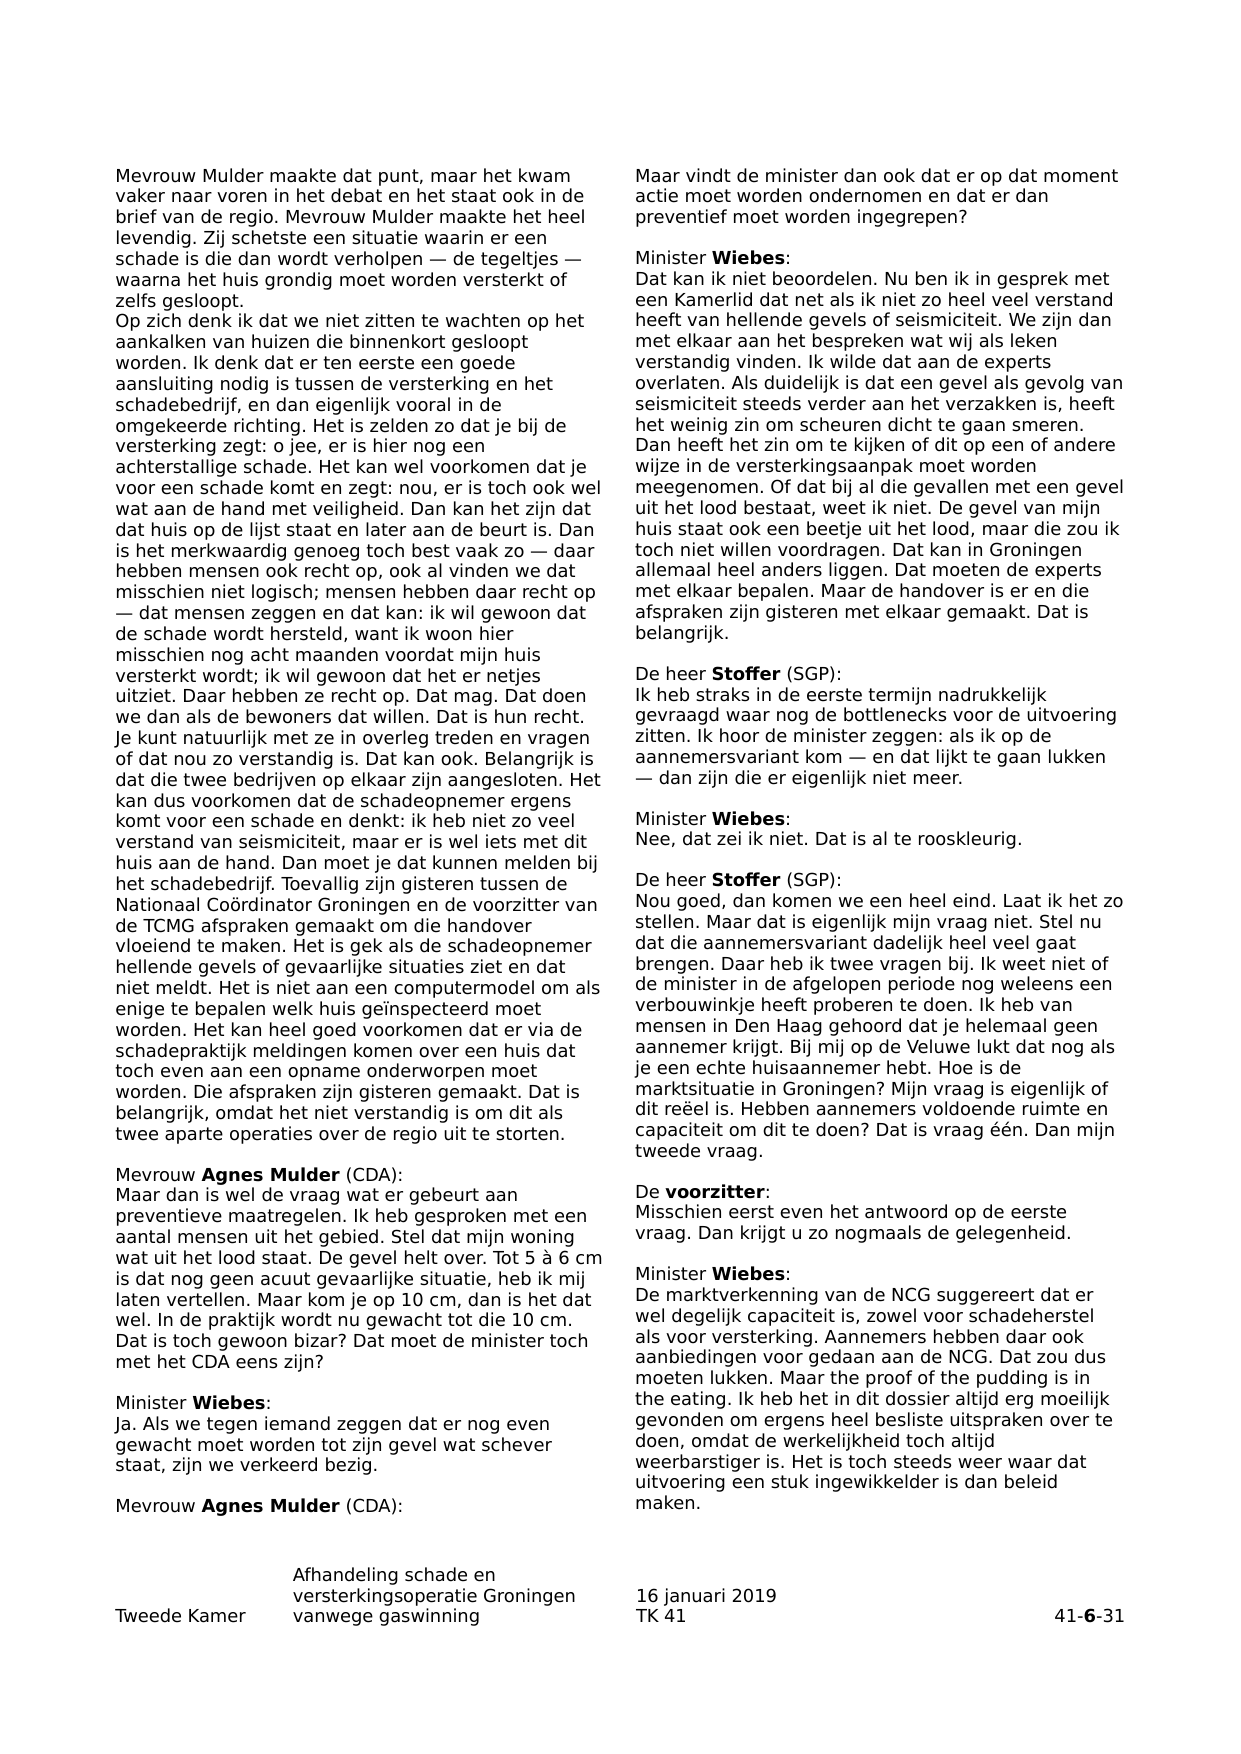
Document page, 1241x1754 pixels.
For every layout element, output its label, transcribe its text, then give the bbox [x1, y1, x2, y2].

text Mevrouw Agnes Mulder (CDA): [115, 1496, 605, 1517]
text Minister Wiebes: [635, 808, 1125, 829]
text Minister Wiebes: [635, 248, 1125, 268]
text Ja. Als we tegen iemand zeggen dat er nog even gewacht moet worden tot zijn gevel wat schever staat, zijn we verkeerd bezig. [115, 1413, 605, 1476]
text Op zich denk ik dat we niet zitten te wachten op het aankalken van huizen die binnenkort gesloopt worden. Ik denk dat er ten eerste een goede aansluiting nodig is tussen de versterking en het schadebedrijf, en dan eigenlijk vooral in de omgekeerde richting. Het is zelden zo dat je bij de versterking zegt: o jee, er is hier nog een achterstallige schade. Het kan wel voorkomen dat je voor een schade komt en zegt: nou, er is toch ook wel wat aan de hand met veiligheid. Dan kan het zijn dat dat huis op de lijst staat en later aan de beurt is. Dan is het merkwaardig genoeg toch best vaak zo — daar hebben mensen ook recht op, ook al vinden we dat misschien niet logisch; mensen hebben daar recht op — dat mensen zeggen en dat kan: ik wil gewoon dat de schade wordt hersteld, want ik woon hier misschien nog acht maanden voordat mijn huis versterkt wordt; ik wil gewoon dat het er netjes uitziet. Daar hebben ze recht op. Dat mag. Dat doen we dan als de bewoners dat willen. Dat is hun recht. [115, 311, 605, 728]
text Mevrouw Mulder maakte dat punt, maar het kwam vaker naar voren in het debat en het staat ook in de brief van de regio. Mevrouw Mulder maakte het heel levendig. Zij schetste een situatie waarin er een schade is die dan wordt verholpen — de tegeltjes — waarna het huis grondig moet worden versterkt of zelfs gesloopt. [115, 165, 605, 311]
text Ik heb straks in de eerste termijn nadrukkelijk gevraagd waar nog de bottlenecks voor de uitvoering zitten. Ik hoor de minister zeggen: als ik op de aannemersvariant kom — en dat lijkt te gaan lukken — dan zijn die er eigenlijk niet meer. [635, 684, 1125, 788]
text Mevrouw Agnes Mulder (CDA): [115, 1164, 605, 1185]
text Minister Wiebes: [635, 1264, 1125, 1285]
text Nou goed, dan komen we een heel eind. Laat ik het zo stellen. Maar dat is eigenlijk mijn vraag niet. Stel nu dat die aannemersvariant dadelijk heel veel gaat brengen. Daar heb ik twee vragen bij. Ik weet niet of de minister in de afgelopen periode nog weleens een verbouwinkje heeft proberen te doen. Ik heb van mensen in Den Haag gehoord dat je helemaal geen aannemer krijgt. Bij mij op de Veluwe lukt dat nog als je een echte huisaannemer hebt. Hoe is de marktsituatie in Groningen? Mijn vraag is eigenlijk of dit reëel is. Hebben aannemers voldoende ruimte en capaciteit om dit te doen? Dat is vraag één. Dan mijn tweede vraag. [635, 891, 1125, 1162]
text De heer Stoffer (SGP): [635, 870, 1125, 891]
text Nee, dat zei ik niet. Dat is al te rooskleurig. [635, 829, 1125, 850]
text De voorzitter: [635, 1182, 1125, 1202]
text De heer Stoffer (SGP): [635, 663, 1125, 684]
text De marktverkenning van de NCG suggereert dat er wel degelijk capaciteit is, zowel voor schadeherstel als voor versterking. Aannemers hebben daar ook aanbiedingen voor gedaan aan de NCG. Dat zou dus moeten lukken. Maar the proof of the pudding is in the eating. Ik heb het in dit dossier altijd erg moeilijk gevonden om ergens heel besliste uitspraken over te doen, omdat de werkelijkheid toch altijd weerbarstiger is. Het is toch steeds weer waar dat uitvoering een stuk ingewikkelder is dan beleid maken. [635, 1285, 1125, 1514]
text Minister Wiebes: [115, 1393, 605, 1413]
text Misschien eerst even het antwoord op de eerste vraag. Dan krijgt u zo nogmaals de gelegenheid. [635, 1202, 1125, 1244]
text Je kunt natuurlijk met ze in overleg treden en vragen of dat nou zo verstandig is. Dat kan ook. Belangrijk is dat die twee bedrijven op elkaar zijn aangesloten. Het kan dus voorkomen dat de schadeopnemer ergens komt voor een schade en denkt: ik heb niet zo veel verstand van seismiciteit, maar er is wel iets met dit huis aan de hand. Dan moet je dat kunnen melden bij het schadebedrijf. Toevallig zijn gisteren tussen de Nationaal Coördinator Groningen en de voorzitter van de TCMG afspraken gemaakt om die handover vloeiend te maken. Het is gek als de schadeopnemer hellende gevels of gevaarlijke situaties ziet en dat niet meldt. Het is niet aan een computermodel om als enige te bepalen welk huis geïnspecteerd moet worden. Het kan heel goed voorkomen dat er via de schadepraktijk meldingen komen over een huis dat toch even aan een opname onderworpen moet worden. Die afspraken zijn gisteren gemaakt. Dat is belangrijk, omdat het niet verstandig is om dit als twee aparte operaties over de regio uit te storten. [115, 728, 605, 1144]
text Dat kan ik niet beoordelen. Nu ben ik in gesprek met een Kamerlid dat net als ik niet zo heel veel verstand heeft van hellende gevels of seismiciteit. We zijn dan met elkaar aan het bespreken wat wij als leken verstandig vinden. Ik wilde dat aan de experts overlaten. Als duidelijk is dat een gevel als gevolg van seismiciteit steeds verder aan het verzakken is, heeft het weinig zin om scheuren dicht te gaan smeren. Dan heeft het zin om te kijken of dit op een of andere wijze in de versterkingsaanpak moet worden meegenomen. Of dat bij al die gevallen met een gevel uit het lood bestaat, weet ik niet. De gevel van mijn huis staat ook een beetje uit het lood, maar die zou ik toch niet willen voordragen. Dat kan in Groningen allemaal heel anders liggen. Dat moeten de experts met elkaar bepalen. Maar de handover is er en die afspraken zijn gisteren met elkaar gemaakt. Dat is belangrijk. [635, 268, 1125, 643]
text Maar vindt de minister dan ook dat er op dat moment actie moet worden ondernomen en dat er dan preventief moet worden ingegrepen? [635, 165, 1125, 228]
text Maar dan is wel de vraag wat er gebeurt aan preventieve maatregelen. Ik heb gesproken met een aantal mensen uit het gebied. Stel dat mijn woning wat uit het lood staat. De gevel helt over. Tot 5 à 6 cm is dat nog geen acuut gevaarlijke situatie, heb ik mij laten vertellen. Maar kom je op 10 cm, dan is het dat wel. In de praktijk wordt nu gewacht tot die 10 cm. Dat is toch gewoon bizar? Dat moet de minister toch met het CDA eens zijn? [115, 1185, 605, 1373]
